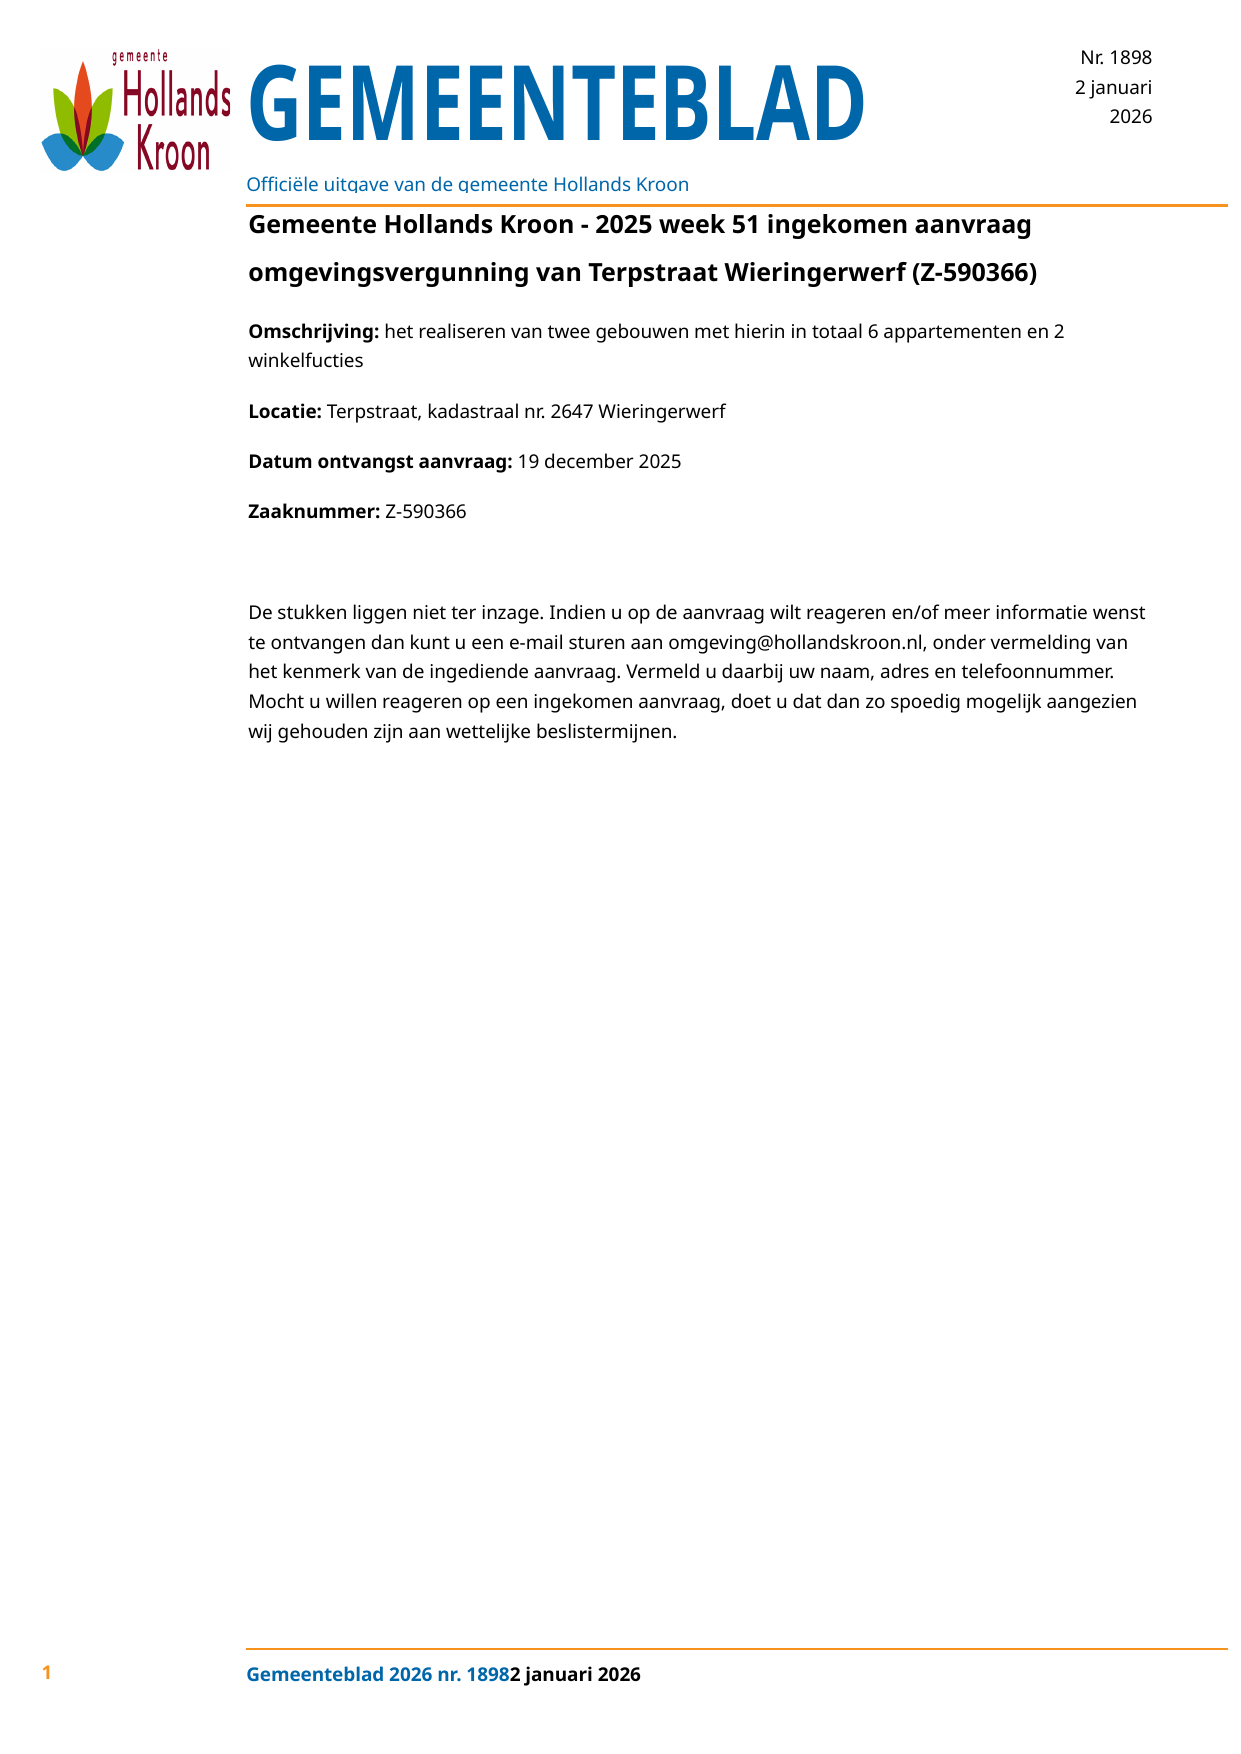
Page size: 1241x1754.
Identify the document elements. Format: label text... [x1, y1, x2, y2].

text Locatie: Terpstraat, kadastraal nr. 2647 Wieringerwerf [248, 398, 1152, 424]
text Datum ontvangst aanvraag: 19 december 2025 [248, 448, 1152, 474]
text Gemeente Hollands Kroon - 2025 week 51 ingekomen aanvraag omgevingsvergunning van Terpstraat Wieringerwerf (Z-590366) [248, 207, 1152, 288]
picture [41, 47, 231, 172]
text De stukken liggen niet ter inzage. Indien u op de aanvraag wilt reageren en/of meer informatie wenst te ontvangen dan kunt u een e-mail sturen aan omgeving@hollandskroon.nl, onder vermelding van het kenmerk van de ingediende aanvraag. Vermeld u daarbij uw naam, adres en telefoonnummer. Mocht u willen reageren op een ingekomen aanvraag, doet u dat dan zo spoedig mogelijk aangezien wij gehouden zijn aan wettelijke beslistermijnen. [248, 599, 1152, 744]
text Omschrijving: het realiseren van twee gebouwen met hierin in totaal 6 appartementen en 2 winkelfucties [248, 318, 1152, 373]
text Zaaknummer: Z-590366 [248, 499, 1152, 524]
